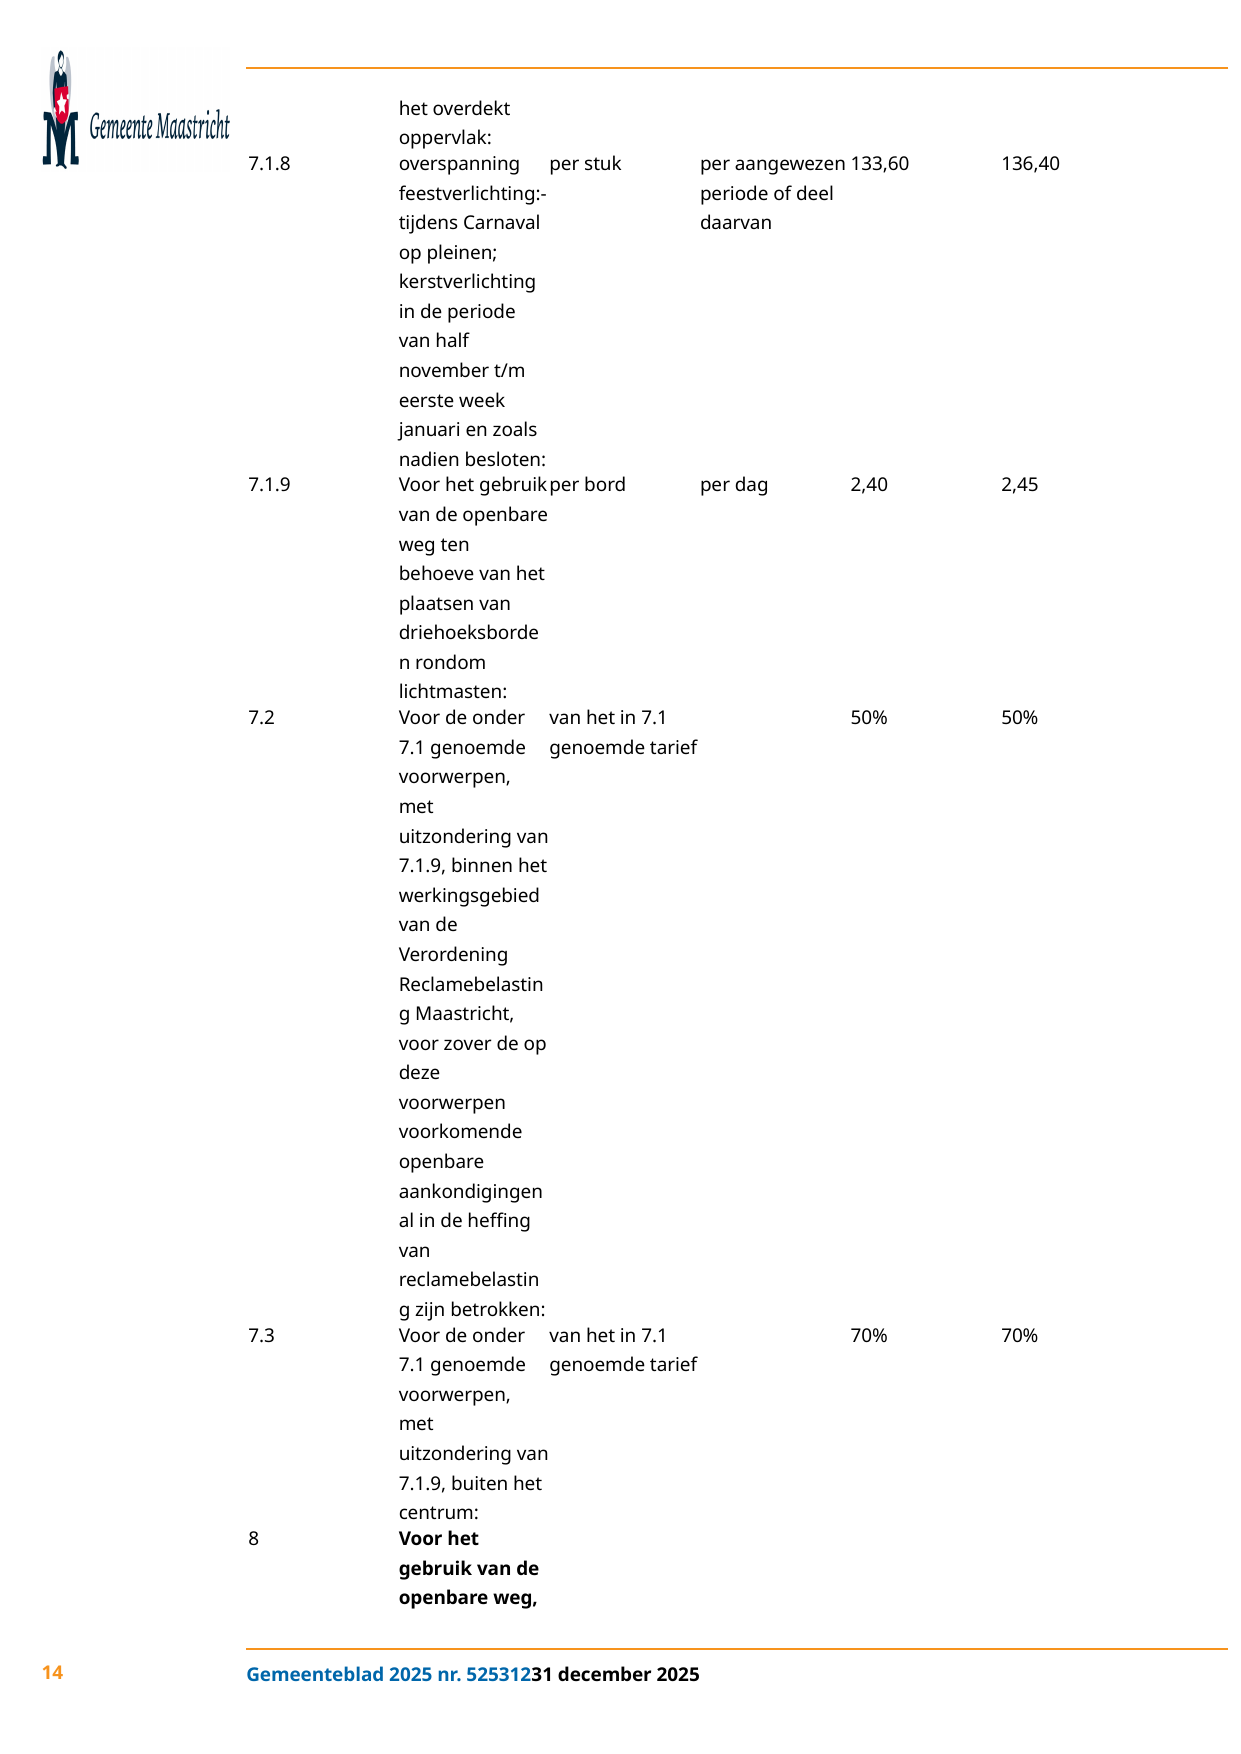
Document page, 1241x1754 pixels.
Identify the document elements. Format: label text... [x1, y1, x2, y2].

table_cell 136,40 [1001, 150, 1152, 472]
table_cell [850, 1525, 1001, 1610]
table_cell [700, 1322, 850, 1525]
table_cell 2,40 [850, 472, 1001, 704]
table_cell Voor de onder 7.1 genoemde voorwerpen, met uitzondering van 7.1.9, buiten het centrum: [399, 1322, 549, 1525]
table_cell 50% [850, 705, 1001, 1322]
table_cell [248, 95, 398, 150]
table_cell 7.1.8 [248, 150, 398, 472]
table_cell per aangewezen periode of deel daarvan [700, 150, 850, 472]
table_cell 70% [1001, 1322, 1152, 1525]
table_cell 133,60 [850, 150, 1001, 472]
table_cell Voor het gebruik van de openbare weg ten behoeve van het plaatsen van driehoeksborden rondom lichtmasten: [399, 472, 549, 704]
table_cell [850, 95, 1001, 150]
table_cell 2,45 [1001, 472, 1152, 704]
table_cell van het in 7.1 genoemde tarief [549, 705, 700, 1322]
table_cell per dag [700, 472, 850, 704]
table_cell overspanning feestverlichting:- tijdens Carnaval op pleinen; kerstverlichting in de periode van half november t/m eerste week januari en zoals nadien besloten: [399, 150, 549, 472]
table_cell van het in 7.1 genoemde tarief [549, 1322, 700, 1525]
table_cell het overdekt oppervlak: [399, 95, 549, 150]
table_cell [700, 95, 850, 150]
table_cell [700, 1525, 850, 1610]
table_cell [1001, 95, 1152, 150]
table_cell 50% [1001, 705, 1152, 1322]
table_cell 70% [850, 1322, 1001, 1525]
table_cell [549, 1525, 700, 1610]
table_cell [700, 705, 850, 1322]
table_cell 7.3 [248, 1322, 398, 1525]
table_cell [549, 95, 700, 150]
table_cell per stuk [549, 150, 700, 472]
table_cell 7.1.9 [248, 472, 398, 704]
picture [41, 47, 231, 172]
table_cell per bord [549, 472, 700, 704]
table_cell Voor het gebruik van de openbare weg, [399, 1525, 549, 1610]
table_cell 8 [248, 1525, 398, 1610]
table_cell Voor de onder 7.1 genoemde voorwerpen, met uitzondering van 7.1.9, binnen het werkingsgebied van de Verordening Reclamebelasting Maastricht, voor zover de op deze voorwerpen voorkomende openbare aankondigingen al in de heffing van reclamebelasting zijn betrokken: [399, 705, 549, 1322]
table_cell 7.2 [248, 705, 398, 1322]
table_cell [1001, 1525, 1152, 1610]
